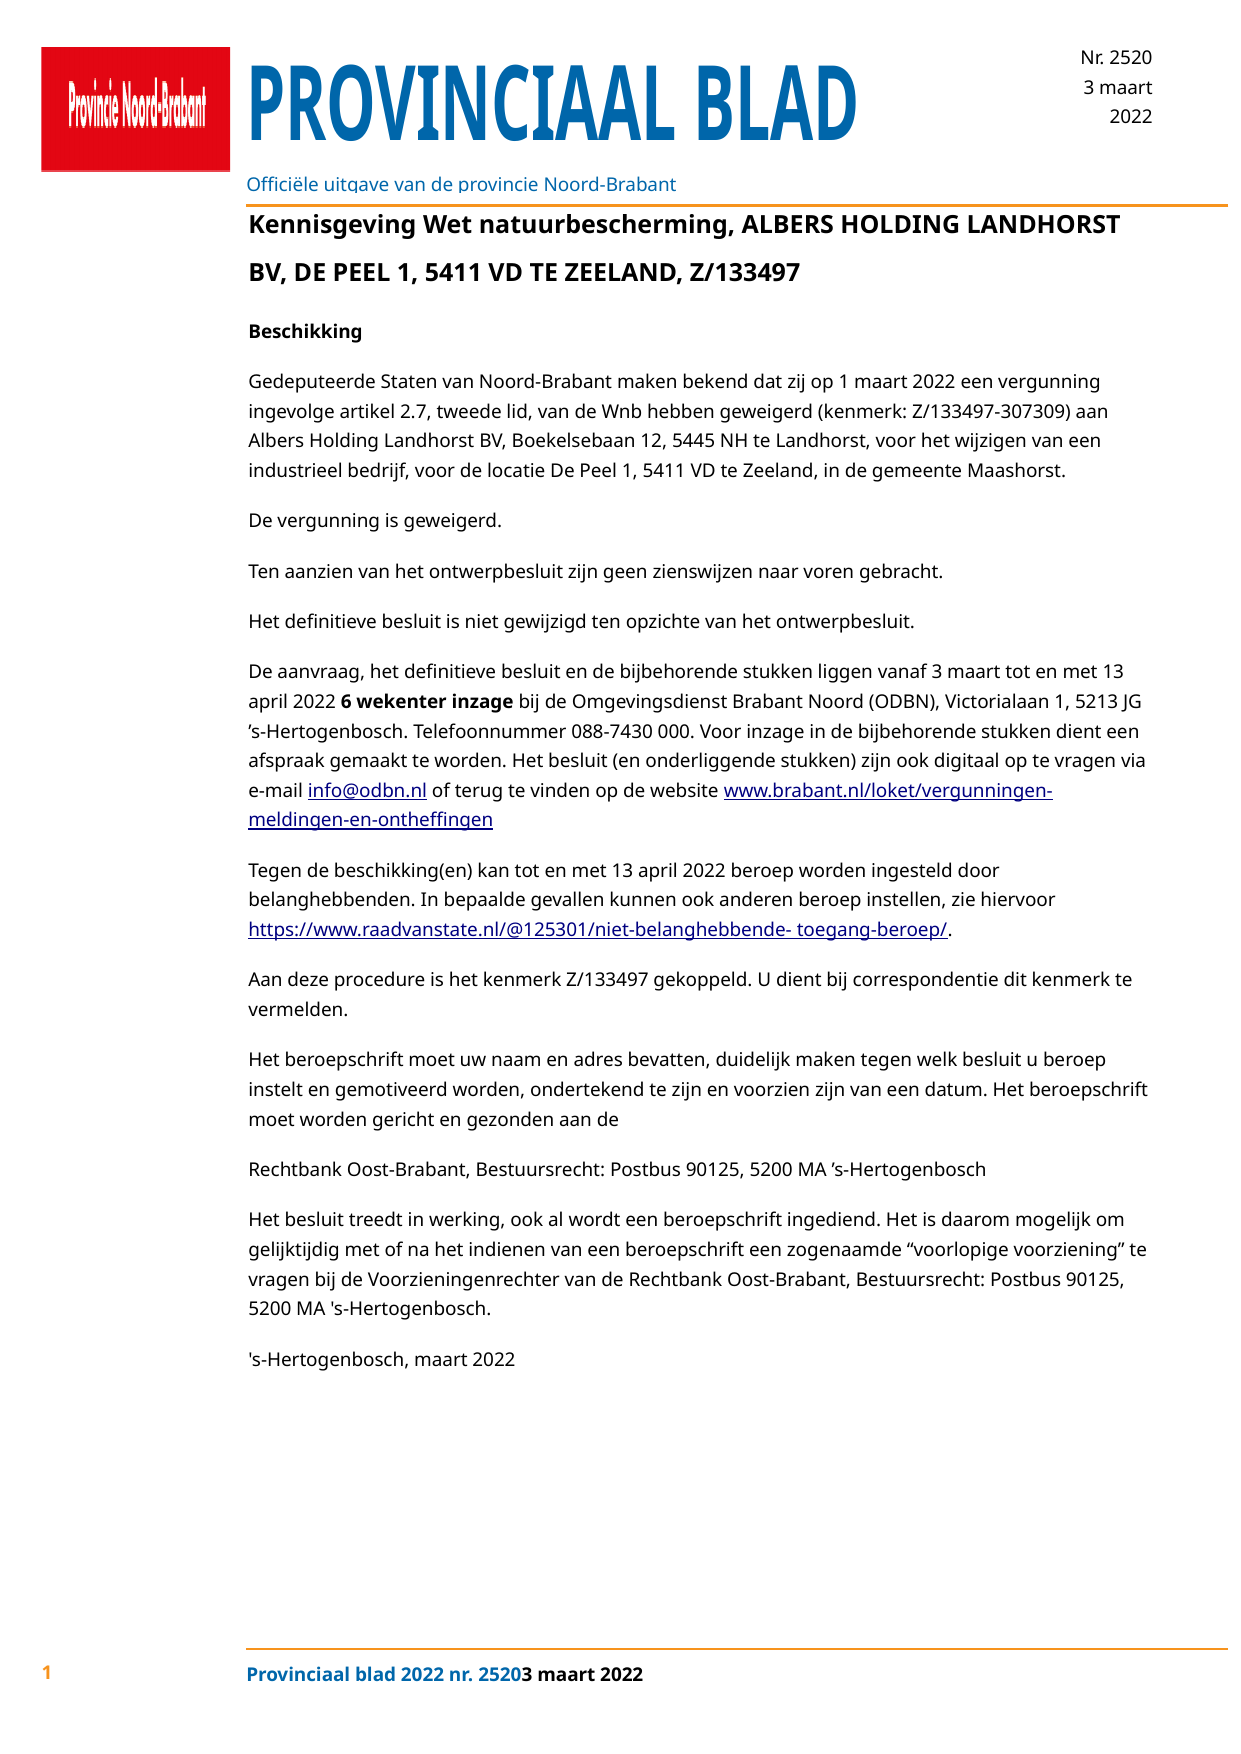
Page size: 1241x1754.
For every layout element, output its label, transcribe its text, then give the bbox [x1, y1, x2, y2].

text De aanvraag, het definitieve besluit en de bijbehorende stukken liggen vanaf 3 maart tot en met 13 april 2022 6 wekenter inzage bij de Omgevingsdienst Brabant Noord (ODBN), Victorialaan 1, 5213 JG ’s-Hertogenbosch. Telefoonnummer 088-7430 000. Voor inzage in de bijbehorende stukken dient een afspraak gemaakt te worden. Het besluit (en onderliggende stukken) zijn ook digitaal op te vragen via e-mail info@odbn.nl of terug te vinden op de website www.brabant.nl/loket/vergunningen-meldingen-en-ontheffingen [248, 659, 1152, 832]
text Aan deze procedure is het kenmerk Z/133497 gekoppeld. U dient bij correspondentie dit kenmerk te vermelden. [248, 967, 1152, 1022]
text De vergunning is geweigerd. [248, 507, 1152, 533]
text Kennisgeving Wet natuurbescherming, ALBERS HOLDING LANDHORST BV, DE PEEL 1, 5411 VD TE ZEELAND, Z/133497 [248, 207, 1152, 288]
text Het definitieve besluit is niet gewijzigd ten opzichte van het ontwerpbesluit. [248, 608, 1152, 634]
text Ten aanzien van het ontwerpbesluit zijn geen zienswijzen naar voren gebracht. [248, 558, 1152, 584]
text Rechtbank Oost-Brabant, Bestuursrecht: Postbus 90125, 5200 MA ’s-Hertogenbosch [248, 1156, 1152, 1182]
picture [41, 47, 231, 172]
text Beschikking [248, 318, 1152, 344]
text Tegen de beschikking(en) kan tot en met 13 april 2022 beroep worden ingesteld door belanghebbenden. In bepaalde gevallen kunnen ook anderen beroep instellen, zie hiervoor https://www.raadvanstate.nl/@125301/niet-belanghebbende- toegang-beroep/. [248, 857, 1152, 942]
text 's-Hertogenbosch, maart 2022 [248, 1346, 1152, 1372]
text Het beroepschrift moet uw naam en adres bevatten, duidelijk maken tegen welk besluit u beroep instelt en gemotiveerd worden, ondertekend te zijn en voorzien zijn van een datum. Het beroepschrift moet worden gericht en gezonden aan de [248, 1047, 1152, 1132]
text Het besluit treedt in werking, ook al wordt een beroepschrift ingediend. Het is daarom mogelijk om gelijktijdig met of na het indienen van een beroepschrift een zogenaamde “voorlopige voorziening” te vragen bij de Voorzieningenrechter van de Rechtbank Oost-Brabant, Bestuursrecht: Postbus 90125, 5200 MA 's-Hertogenbosch. [248, 1207, 1152, 1321]
text Gedeputeerde Staten van Noord-Brabant maken bekend dat zij op 1 maart 2022 een vergunning ingevolge artikel 2.7, tweede lid, van de Wnb hebben geweigerd (kenmerk: Z/133497-307309) aan Albers Holding Landhorst BV, Boekelsebaan 12, 5445 NH te Landhorst, voor het wijzigen van een industrieel bedrijf, voor de locatie De Peel 1, 5411 VD te Zeeland, in de gemeente Maashorst. [248, 368, 1152, 483]
